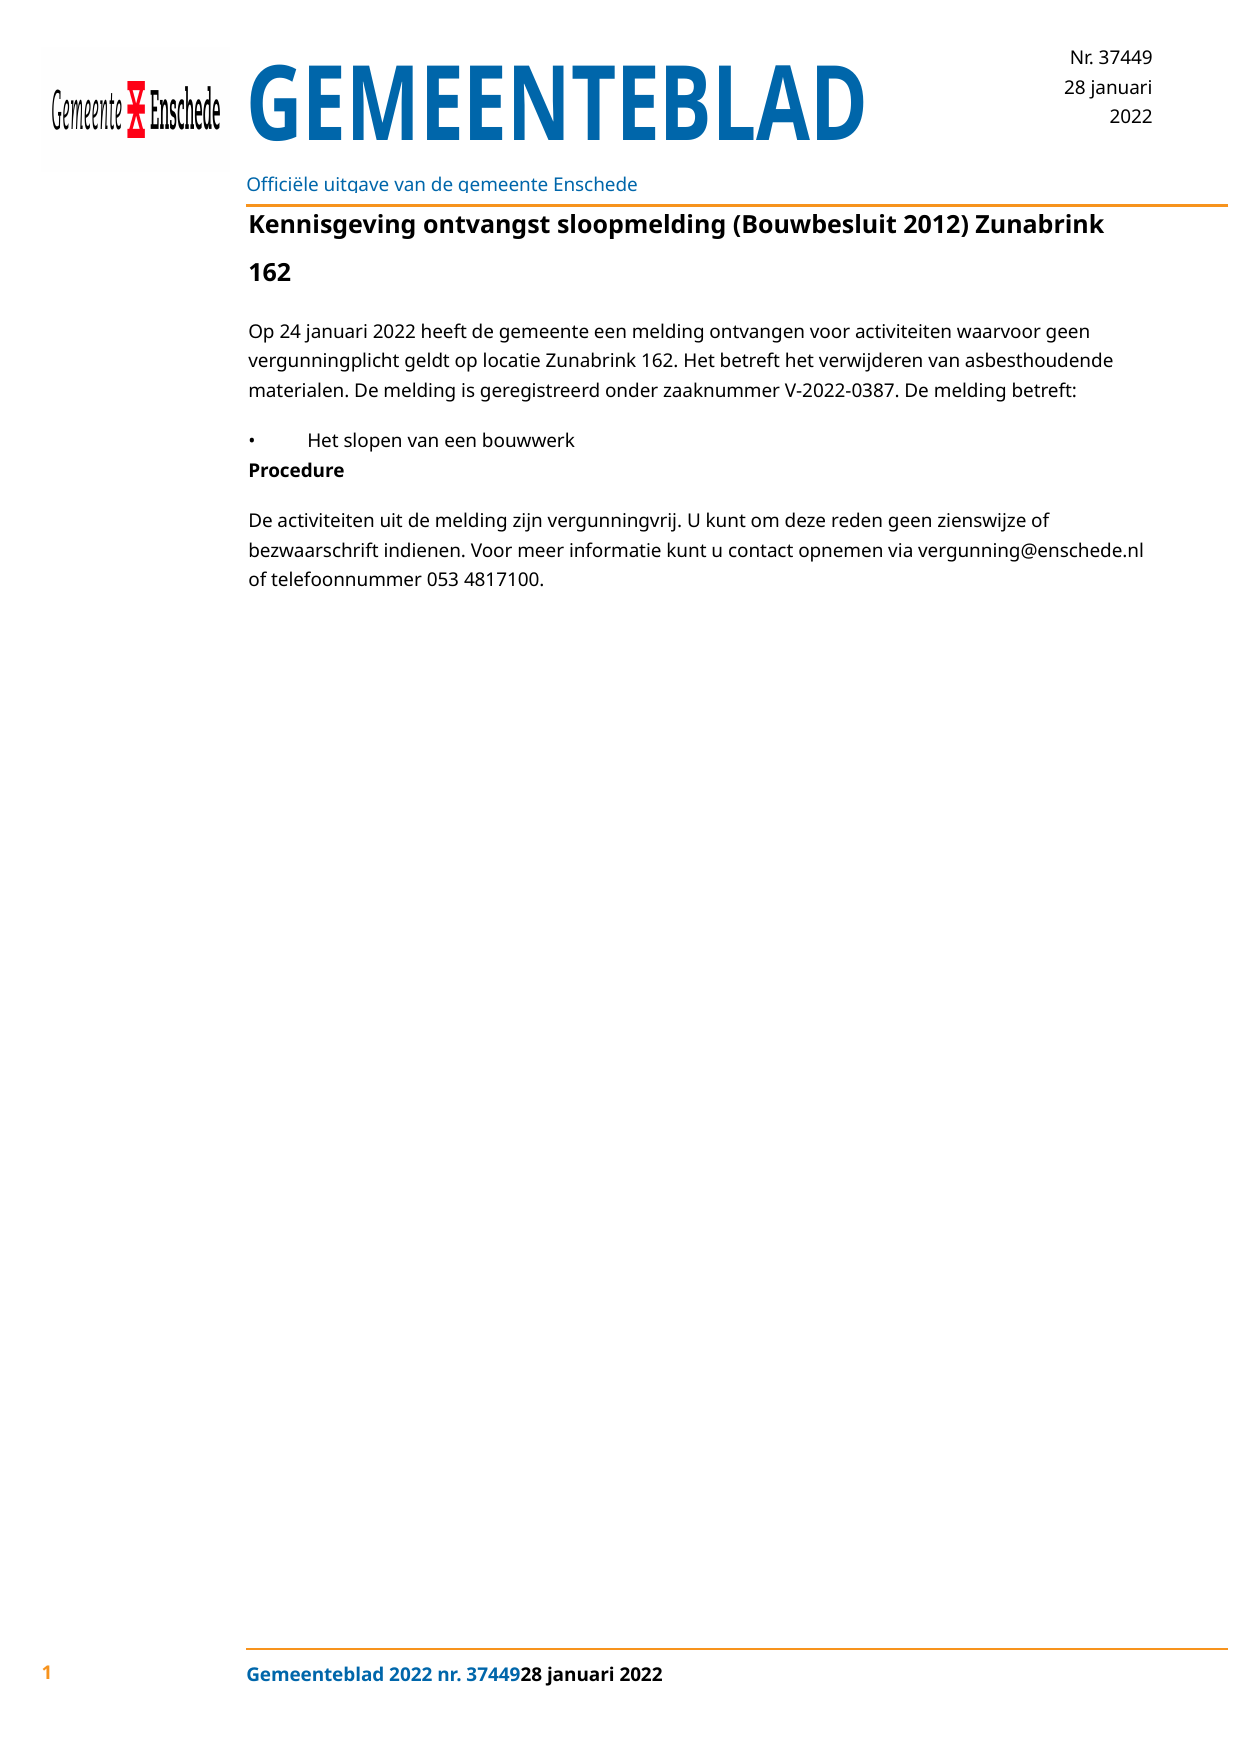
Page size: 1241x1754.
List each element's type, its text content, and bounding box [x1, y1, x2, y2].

picture [41, 47, 231, 172]
list Het slopen van een bouwwerk [248, 427, 1152, 453]
text De activiteiten uit de melding zijn vergunningvrij. U kunt om deze reden geen zienswijze of bezwaarschrift indienen. Voor meer informatie kunt u contact opnemen via vergunning@enschede.nl of telefoonnummer 053 4817100. [248, 507, 1152, 592]
text Kennisgeving ontvangst sloopmelding (Bouwbesluit 2012) Zunabrink 162 [248, 207, 1152, 288]
text Op 24 januari 2022 heeft de gemeente een melding ontvangen voor activiteiten waarvoor geen vergunningplicht geldt op locatie Zunabrink 162. Het betreft het verwijderen van asbesthoudende materialen. De melding is geregistreerd onder zaaknummer V-2022-0387. De melding betreft: [248, 318, 1152, 403]
text Procedure [248, 457, 1152, 483]
